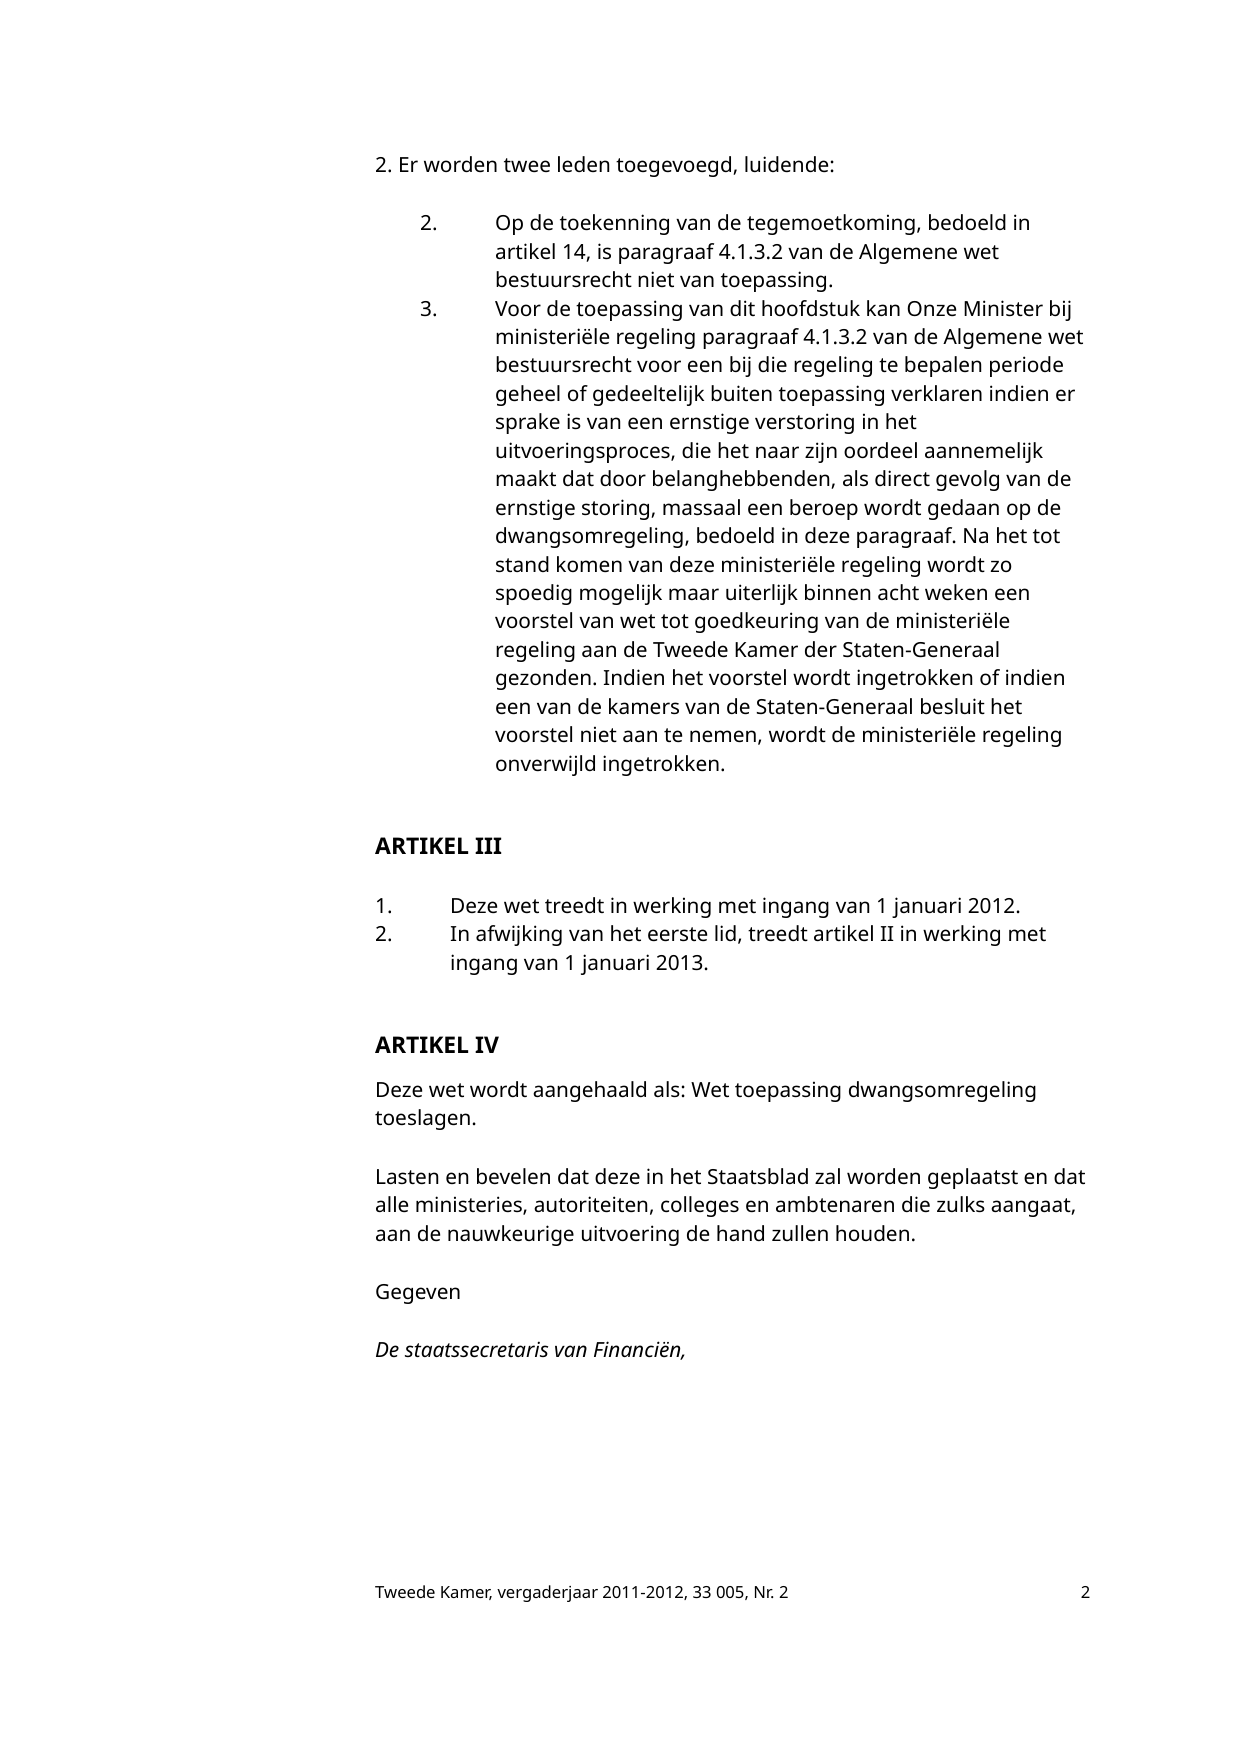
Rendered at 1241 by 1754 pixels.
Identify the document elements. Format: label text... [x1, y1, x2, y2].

text 2. Er worden twee leden toegevoegd, luidende: [375, 150, 1090, 178]
text De staatssecretaris van Financiën, [375, 1336, 1090, 1364]
text Gegeven [375, 1277, 1090, 1306]
list Op de toekenning van de tegemoetkoming, bedoeld in artikel 14, is paragraaf 4.1.3.2 van de Algemene wet bestuursrecht niet van toepassing. [420, 208, 1090, 294]
list Voor de toepassing van dit hoofdstuk kan Onze Minister bij ministeriële regeling paragraaf 4.1.3.2 van de Algemene wet bestuursrecht voor een bij die regeling te bepalen periode geheel of gedeeltelijk buiten toepassing verklaren indien er sprake is van een ernstige verstoring in het uitvoeringsproces, die het naar zijn oordeel aannemelijk maakt dat door belanghebbenden, als direct gevolg van de ernstige storing, massaal een beroep wordt gedaan op de dwangsomregeling, bedoeld in deze paragraaf. Na het tot stand komen van deze ministeriële regeling wordt zo spoedig mogelijk maar uiterlijk binnen acht weken een voorstel van wet tot goedkeuring van de ministeriële regeling aan de Tweede Kamer der Staten-Generaal gezonden. Indien het voorstel wordt ingetrokken of indien een van de kamers van de Staten-Generaal besluit het voorstel niet aan te nemen, wordt de ministeriële regeling onverwijld ingetrokken. [420, 294, 1090, 777]
list In afwijking van het eerste lid, treedt artikel II in werking met ingang van 1 januari 2013. [375, 919, 1090, 976]
subtitle ARTIKEL IV [375, 1029, 1090, 1060]
text Deze wet wordt aangehaald als: Wet toepassing dwangsomregeling toeslagen. [375, 1075, 1090, 1132]
text Lasten en bevelen dat deze in het Staatsblad zal worden geplaatst en dat alle ministeries, autoriteiten, colleges en ambtenaren die zulks aangaat, aan de nauwkeurige uitvoering de hand zullen houden. [375, 1162, 1090, 1247]
subtitle ARTIKEL III [375, 830, 1090, 861]
list Deze wet treedt in werking met ingang van 1 januari 2012. [375, 891, 1090, 919]
